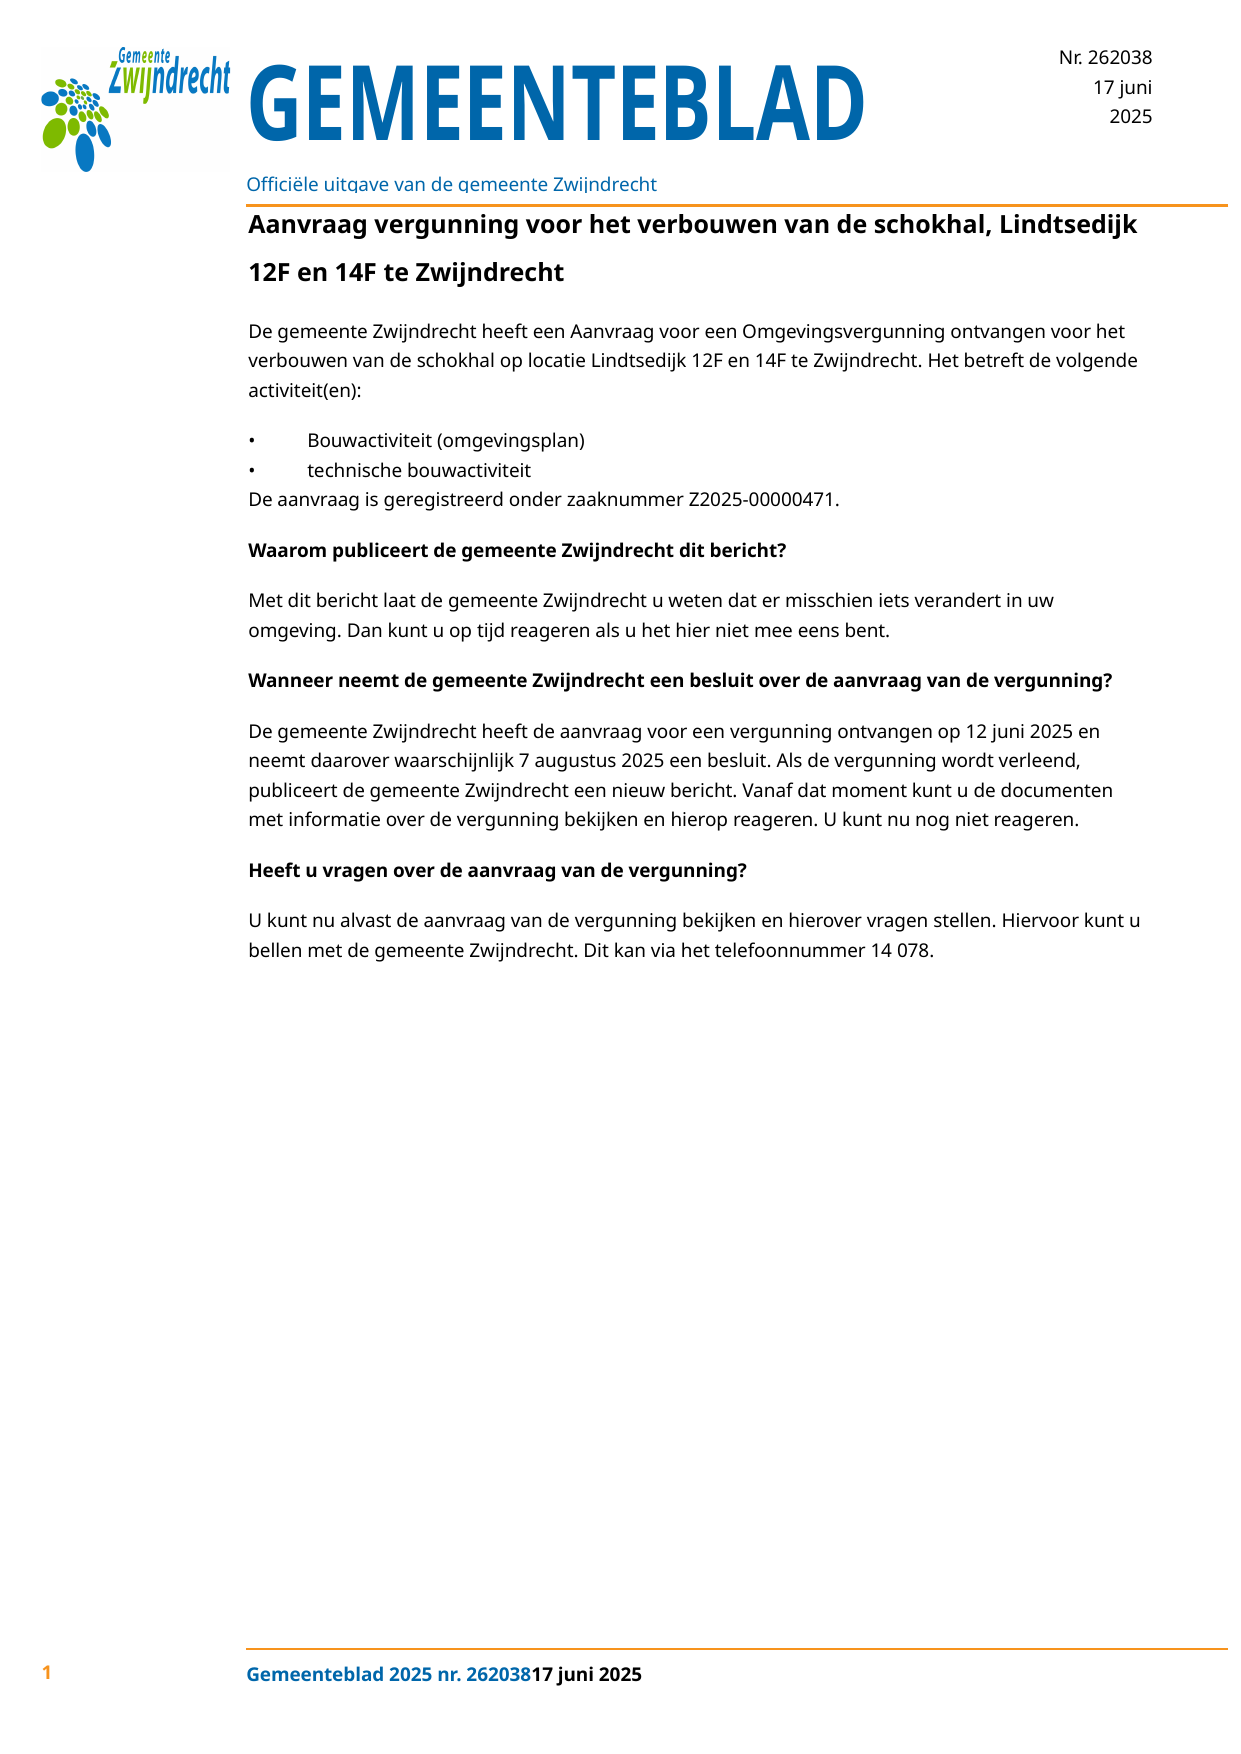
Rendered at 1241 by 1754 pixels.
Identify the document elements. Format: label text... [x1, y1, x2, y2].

text Wanneer neemt de gemeente Zwijndrecht een besluit over de aanvraag van de vergunning? [248, 667, 1152, 693]
text De gemeente Zwijndrecht heeft een Aanvraag voor een Omgevingsvergunning ontvangen voor het verbouwen van de schokhal op locatie Lindtsedijk 12F en 14F te Zwijndrecht. Het betreft de volgende activiteit(en): [248, 318, 1152, 403]
picture [41, 47, 231, 172]
text De aanvraag is geregistreerd onder zaaknummer Z2025-00000471. [248, 487, 1152, 512]
list technische bouwactiviteit [248, 457, 1152, 483]
text Met dit bericht laat de gemeente Zwijndrecht u weten dat er misschien iets verandert in uw omgeving. Dan kunt u op tijd reageren als u het hier niet mee eens bent. [248, 587, 1152, 643]
text Heeft u vragen over de aanvraag van de vergunning? [248, 857, 1152, 883]
text Aanvraag vergunning voor het verbouwen van de schokhal, Lindtsedijk 12F en 14F te Zwijndrecht [248, 207, 1152, 288]
text De gemeente Zwijndrecht heeft de aanvraag voor een vergunning ontvangen op 12 juni 2025 en neemt daarover waarschijnlijk 7 augustus 2025 een besluit. Als de vergunning wordt verleend, publiceert de gemeente Zwijndrecht een nieuw bericht. Vanaf dat moment kunt u de documenten met informatie over de vergunning bekijken en hierop reageren. U kunt nu nog niet reageren. [248, 718, 1152, 832]
text U kunt nu alvast de aanvraag van de vergunning bekijken en hierover vragen stellen. Hiervoor kunt u bellen met de gemeente Zwijndrecht. Dit kan via het telefoonnummer 14 078. [248, 907, 1152, 963]
text Waarom publiceert de gemeente Zwijndrecht dit bericht? [248, 537, 1152, 563]
list Bouwactiviteit (omgevingsplan) [248, 427, 1152, 453]
